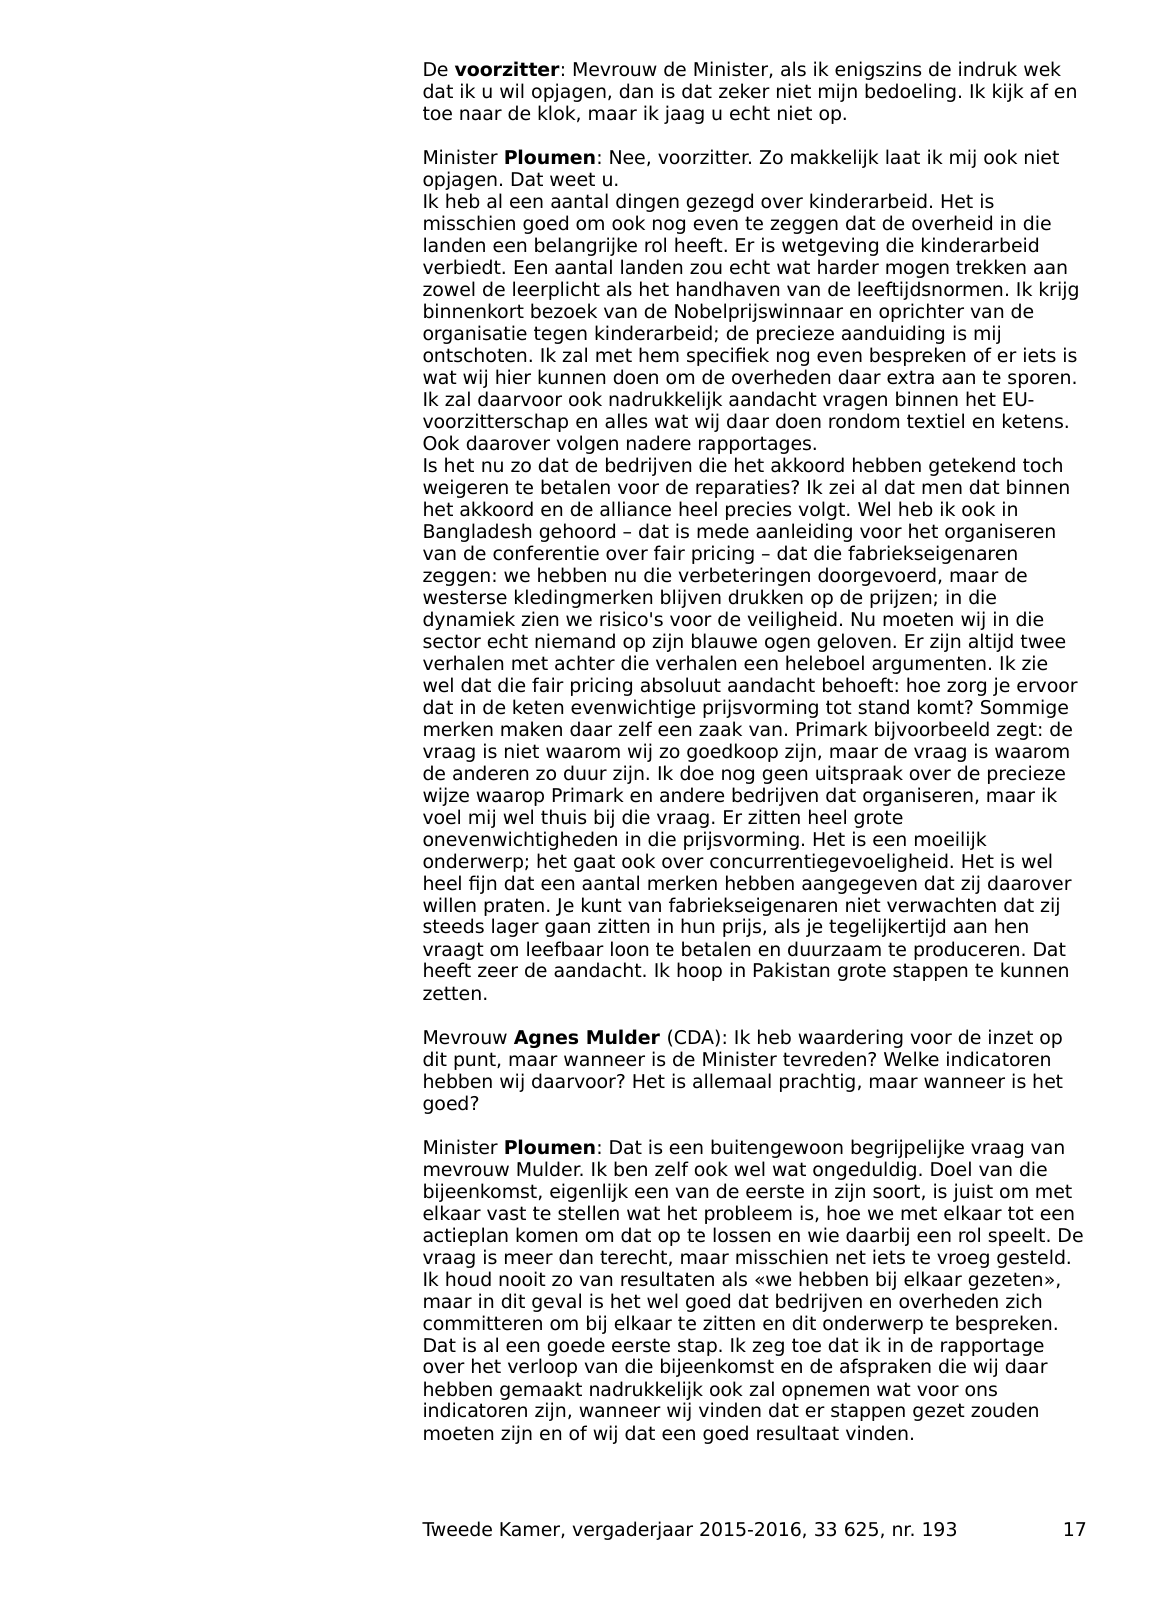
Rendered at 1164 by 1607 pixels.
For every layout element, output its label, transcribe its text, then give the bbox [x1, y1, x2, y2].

text Minister Ploumen: Nee, voorzitter. Zo makkelijk laat ik mij ook niet opjagen. Dat weet u. [422, 147, 1087, 191]
text Ik heb al een aantal dingen gezegd over kinderarbeid. Het is misschien goed om ook nog even te zeggen dat de overheid in die landen een belangrijke rol heeft. Er is wetgeving die kinderarbeid verbiedt. Een aantal landen zou echt wat harder mogen trekken aan zowel de leerplicht als het handhaven van de leeftijdsnormen. Ik krijg binnenkort bezoek van de Nobelprijswinnaar en oprichter van de organisatie tegen kinderarbeid; de precieze aanduiding is mij ontschoten. Ik zal met hem specifiek nog even bespreken of er iets is wat wij hier kunnen doen om de overheden daar extra aan te sporen. Ik zal daarvoor ook nadrukkelijk aandacht vragen binnen het EU-voorzitterschap en alles wat wij daar doen rondom textiel en ketens. Ook daarover volgen nadere rapportages. [422, 191, 1087, 455]
text De voorzitter: Mevrouw de Minister, als ik enigszins de indruk wek dat ik u wil opjagen, dan is dat zeker niet mijn bedoeling. Ik kijk af en toe naar de klok, maar ik jaag u echt niet op. [422, 59, 1087, 125]
text Mevrouw Agnes Mulder (CDA): Ik heb waardering voor de inzet op dit punt, maar wanneer is de Minister tevreden? Welke indicatoren hebben wij daarvoor? Het is allemaal prachtig, maar wanneer is het goed? [422, 1027, 1087, 1114]
text Is het nu zo dat de bedrijven die het akkoord hebben getekend toch weigeren te betalen voor de reparaties? Ik zei al dat men dat binnen het akkoord en de alliance heel precies volgt. Wel heb ik ook in Bangladesh gehoord – dat is mede aanleiding voor het organiseren van de conferentie over fair pricing – dat die fabriekseigenaren zeggen: we hebben nu die verbeteringen doorgevoerd, maar de westerse kledingmerken blijven drukken op de prijzen; in die dynamiek zien we risico's voor de veiligheid. Nu moeten wij in die sector echt niemand op zijn blauwe ogen geloven. Er zijn altijd twee verhalen met achter die verhalen een heleboel argumenten. Ik zie wel dat die fair pricing absoluut aandacht behoeft: hoe zorg je ervoor dat in de keten evenwichtige prijsvorming tot stand komt? Sommige merken maken daar zelf een zaak van. Primark bijvoorbeeld zegt: de vraag is niet waarom wij zo goedkoop zijn, maar de vraag is waarom de anderen zo duur zijn. Ik doe nog geen uitspraak over de precieze wijze waarop Primark en andere bedrijven dat organiseren, maar ik voel mij wel thuis bij die vraag. Er zitten heel grote onevenwichtigheden in die prijsvorming. Het is een moeilijk onderwerp; het gaat ook over concurrentiegevoeligheid. Het is wel heel fijn dat een aantal merken hebben aangegeven dat zij daarover willen praten. Je kunt van fabriekseigenaren niet verwachten dat zij steeds lager gaan zitten in hun prijs, als je tegelijkertijd aan hen vraagt om leefbaar loon te betalen en duurzaam te produceren. Dat heeft zeer de aandacht. Ik hoop in Pakistan grote stappen te kunnen zetten. [422, 455, 1087, 1004]
text Minister Ploumen: Dat is een buitengewoon begrijpelijke vraag van mevrouw Mulder. Ik ben zelf ook wel wat ongeduldig. Doel van die bijeenkomst, eigenlijk een van de eerste in zijn soort, is juist om met elkaar vast te stellen wat het probleem is, hoe we met elkaar tot een actieplan komen om dat op te lossen en wie daarbij een rol speelt. De vraag is meer dan terecht, maar misschien net iets te vroeg gesteld. Ik houd nooit zo van resultaten als «we hebben bij elkaar gezeten», maar in dit geval is het wel goed dat bedrijven en overheden zich committeren om bij elkaar te zitten en dit onderwerp te bespreken. Dat is al een goede eerste stap. Ik zeg toe dat ik in de rapportage over het verloop van die bijeenkomst en de afspraken die wij daar hebben gemaakt nadrukkelijk ook zal opnemen wat voor ons indicatoren zijn, wanneer wij vinden dat er stappen gezet zouden moeten zijn en of wij dat een goed resultaat vinden. [422, 1137, 1087, 1444]
